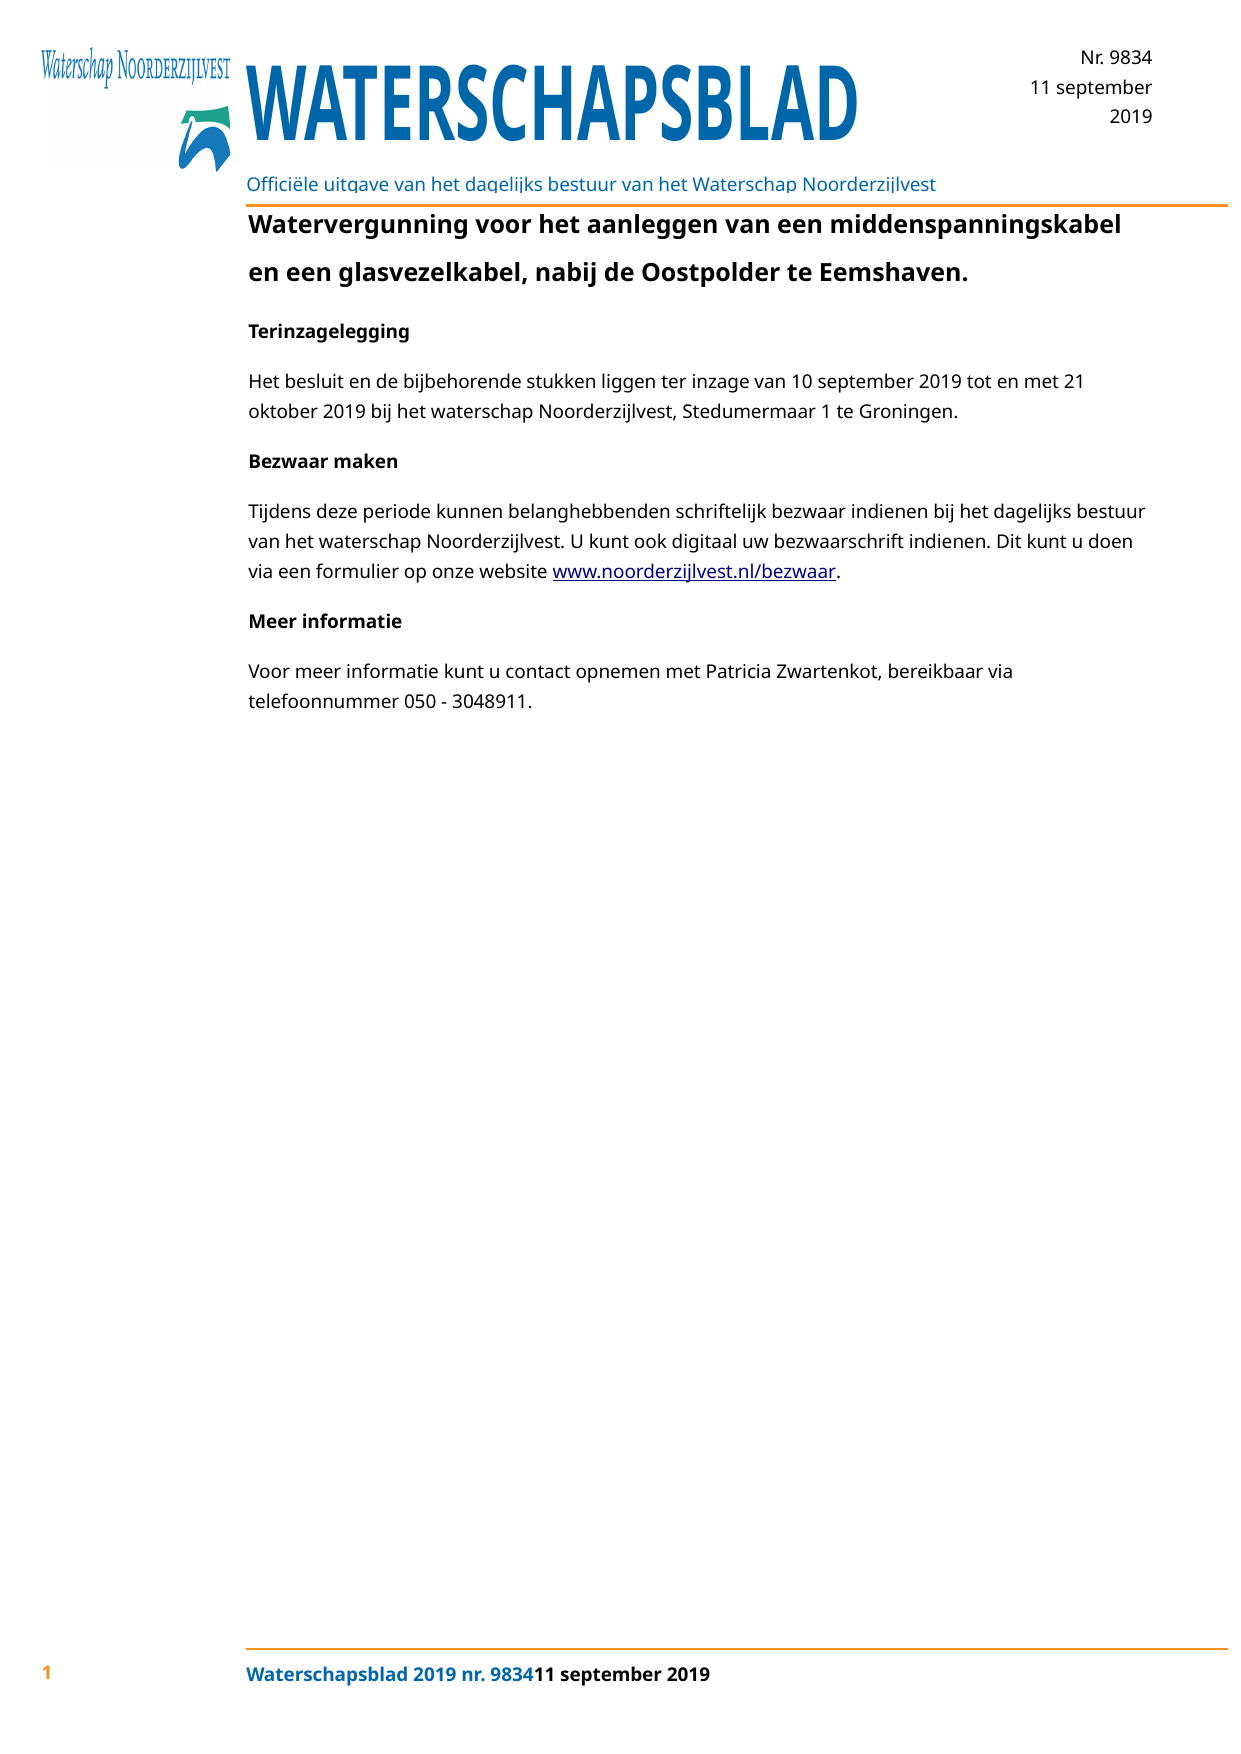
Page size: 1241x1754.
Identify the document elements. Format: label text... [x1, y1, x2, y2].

text Voor meer informatie kunt u contact opnemen met Patricia Zwartenkot, bereikbaar via telefoonnummer 050 - 3048911. [248, 659, 1152, 714]
text Meer informatie [248, 608, 1152, 634]
text Tijdens deze periode kunnen belanghebbenden schriftelijk bezwaar indienen bij het dagelijks bestuur van het waterschap Noorderzijlvest. U kunt ook digitaal uw bezwaarschrift indienen. Dit kunt u doen via een formulier op onze website www.noorderzijlvest.nl/bezwaar. [248, 499, 1152, 584]
text Watervergunning voor het aanleggen van een middenspanningskabel en een glasvezelkabel, nabij de Oostpolder te Eemshaven. [248, 207, 1152, 288]
text Terinzagelegging [248, 318, 1152, 344]
picture [41, 47, 231, 172]
text Bezwaar maken [248, 448, 1152, 474]
text Het besluit en de bijbehorende stukken liggen ter inzage van 10 september 2019 tot en met 21 oktober 2019 bij het waterschap Noorderzijlvest, Stedumermaar 1 te Groningen. [248, 368, 1152, 424]
